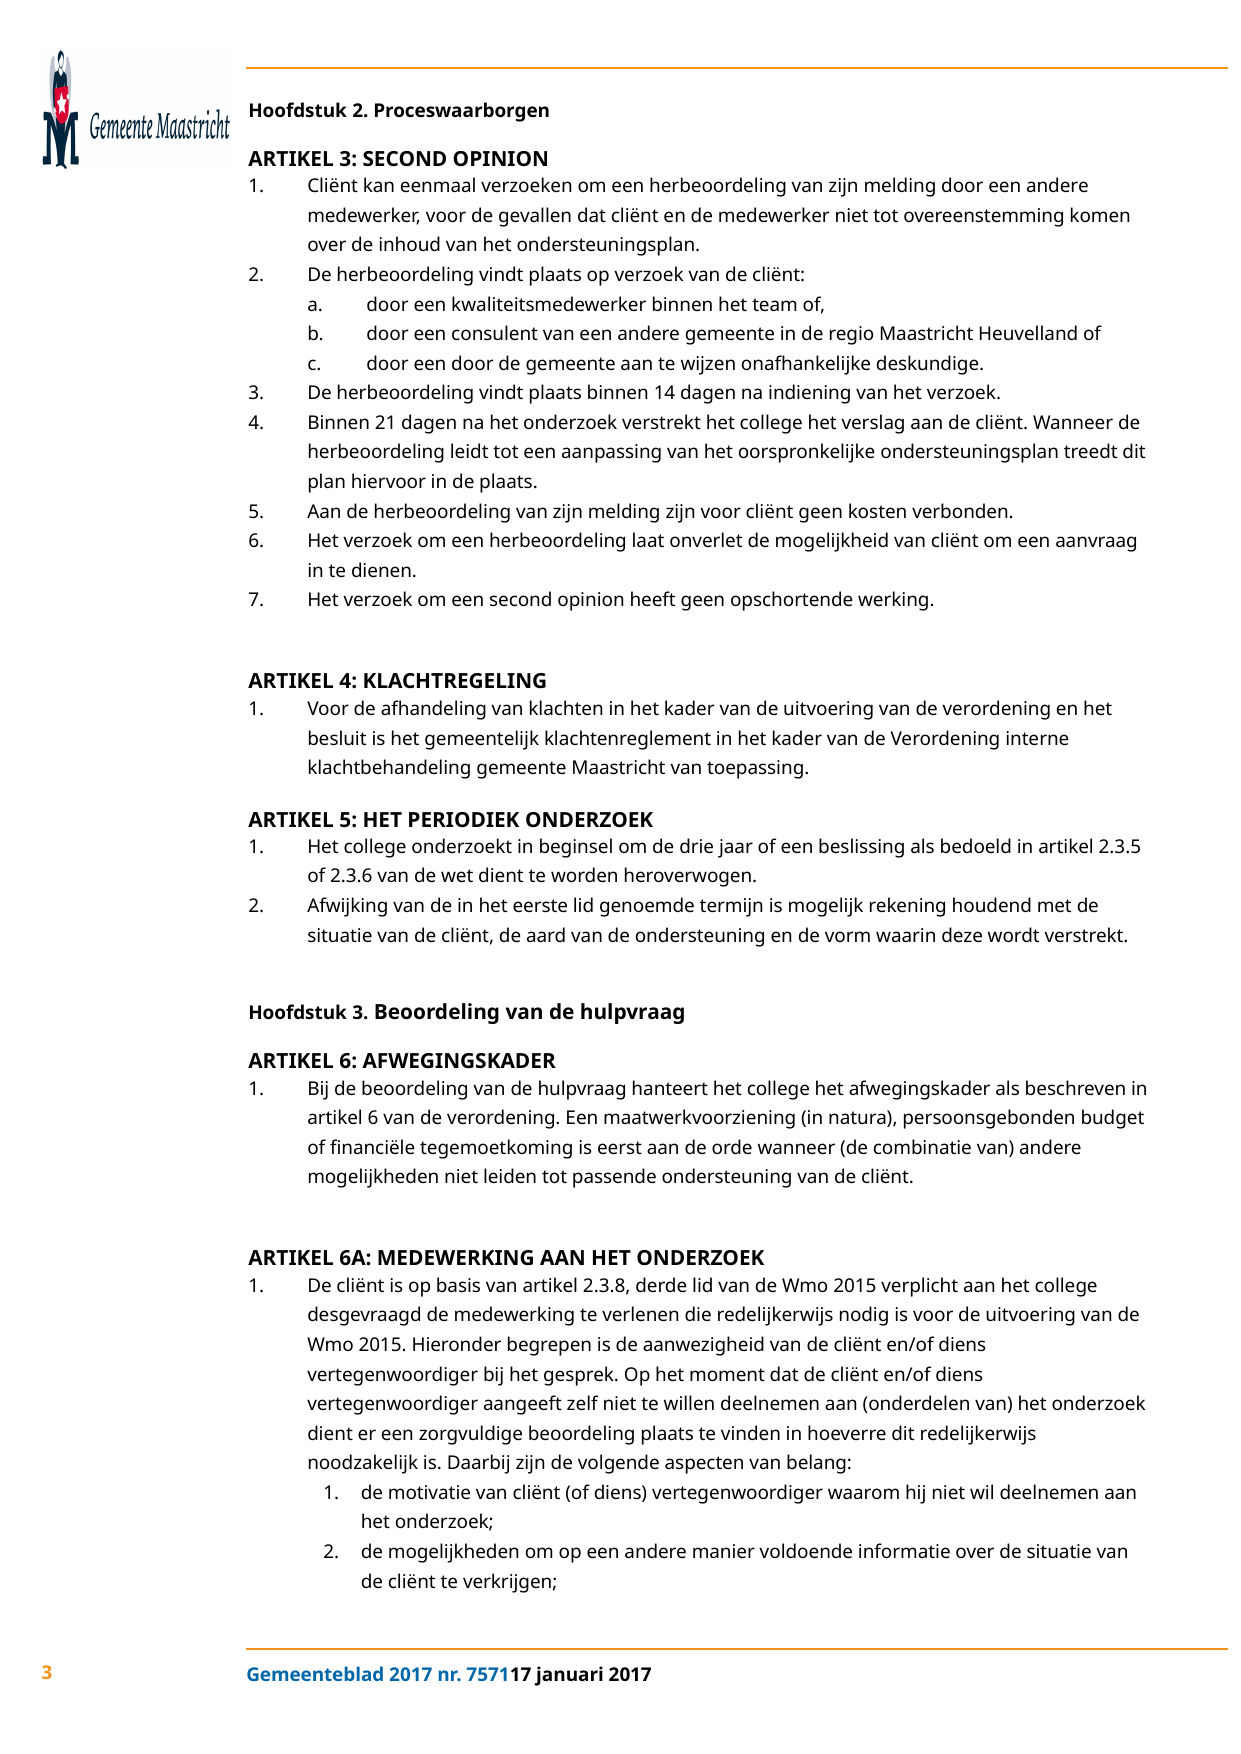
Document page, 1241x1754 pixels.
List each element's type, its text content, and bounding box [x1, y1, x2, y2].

text Hoofdstuk 3. Beoordeling van de hulpvraag [248, 997, 1152, 1026]
list De herbeoordeling vindt plaats op verzoek van de cliënt: [248, 261, 1152, 287]
list De herbeoordeling vindt plaats binnen 14 dagen na indiening van het verzoek. [248, 379, 1152, 405]
text Hoofdstuk 2. Proceswaarborgen [248, 95, 1152, 123]
list De cliënt is op basis van artikel 2.3.8, derde lid van de Wmo 2015 verplicht aan het college desgevraagd de medewerking te verlenen die redelijkerwijs nodig is voor de uitvoering van de Wmo 2015. Hieronder begrepen is de aanwezigheid van de cliënt en/of diens vertegenwoordiger bij het gesprek. Op het moment dat de cliënt en/of diens vertegenwoordiger aangeeft zelf niet te willen deelnemen aan (onderdelen van) het onderzoek dient er een zorgvuldige beoordeling plaats te vinden in hoeverre dit redelijkerwijs noodzakelijk is. Daarbij zijn de volgende aspecten van belang: [248, 1272, 1152, 1475]
list Aan de herbeoordeling van zijn melding zijn voor cliënt geen kosten verbonden. [248, 498, 1152, 524]
list Afwijking van de in het eerste lid genoemde termijn is mogelijk rekening houdend met de situatie van de cliënt, de aard van de ondersteuning en de vorm waarin deze wordt verstrekt. [248, 892, 1152, 948]
text ARTIKEL 6: AFWEGINGSKADER [248, 1046, 1152, 1075]
text ARTIKEL 4: KLACHTREGELING [248, 667, 1152, 695]
text ARTIKEL 5: HET PERIODIEK ONDERZOEK [248, 805, 1152, 833]
text ARTIKEL 3: SECOND OPINION [248, 144, 1152, 172]
list Voor de afhandeling van klachten in het kader van de uitvoering van de verordening en het besluit is het gemeentelijk klachtenreglement in het kader van de Verordening interne klachtbehandeling gemeente Maastricht van toepassing. [248, 695, 1152, 780]
list de motivatie van cliënt (of diens) vertegenwoordiger waarom hij niet wil deelnemen aan het onderzoek; [323, 1479, 1152, 1534]
list Het verzoek om een herbeoordeling laat onverlet de mogelijkheid van cliënt om een aanvraag in te dienen. [248, 527, 1152, 583]
list door een kwaliteitsmedewerker binnen het team of, [307, 291, 1152, 317]
list de mogelijkheden om op een andere manier voldoende informatie over de situatie van de cliënt te verkrijgen; [323, 1538, 1152, 1593]
list Bij de beoordeling van de hulpvraag hanteert het college het afwegingskader als beschreven in artikel 6 van de verordening. Een maatwerkvoorziening (in natura), persoonsgebonden budget of financiële tegemoetkoming is eerst aan de orde wanneer (de combinatie van) andere mogelijkheden niet leiden tot passende ondersteuning van de cliënt. [248, 1075, 1152, 1189]
text ARTIKEL 6A: MEDEWERKING AAN HET ONDERZOEK [248, 1243, 1152, 1272]
list door een door de gemeente aan te wijzen onafhankelijke deskundige. [307, 350, 1152, 376]
list Het verzoek om een second opinion heeft geen opschortende werking. [248, 587, 1152, 612]
list door een consulent van een andere gemeente in de regio Maastricht Heuvelland of [307, 320, 1152, 346]
picture [41, 47, 231, 172]
list Het college onderzoekt in beginsel om de drie jaar of een beslissing als bedoeld in artikel 2.3.5 of 2.3.6 van de wet dient te worden heroverwogen. [248, 833, 1152, 888]
list Cliënt kan eenmaal verzoeken om een herbeoordeling van zijn melding door een andere medewerker, voor de gevallen dat cliënt en de medewerker niet tot overeenstemming komen over de inhoud van het ondersteuningsplan. [248, 172, 1152, 257]
list Binnen 21 dagen na het onderzoek verstrekt het college het verslag aan de cliënt. Wanneer de herbeoordeling leidt tot een aanpassing van het oorspronkelijke ondersteuningsplan treedt dit plan hiervoor in de plaats. [248, 409, 1152, 494]
